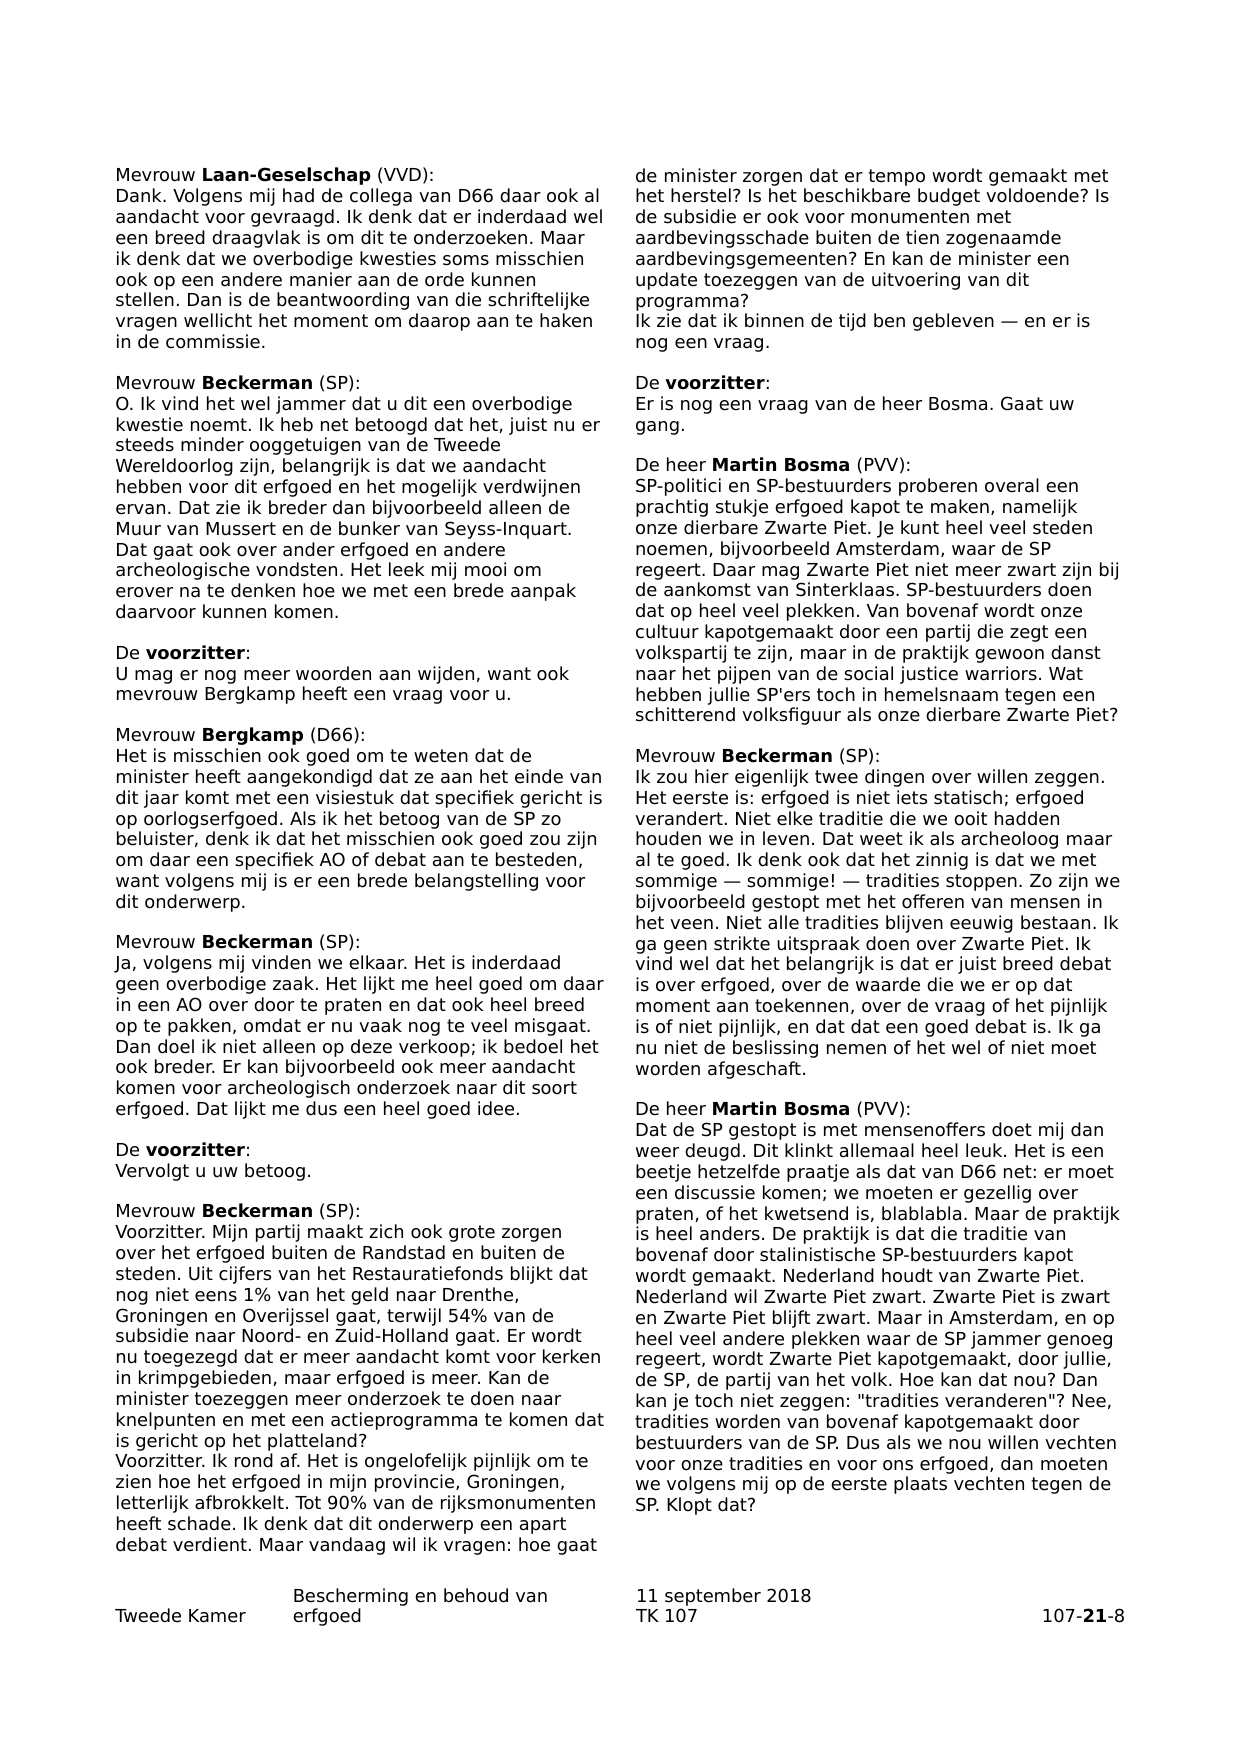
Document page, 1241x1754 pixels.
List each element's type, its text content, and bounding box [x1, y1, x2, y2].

text Mevrouw Laan-Geselschap (VVD): [115, 165, 605, 186]
text De voorzitter: [115, 1140, 605, 1161]
text Mevrouw Bergkamp (D66): [115, 725, 605, 746]
text Het is misschien ook goed om te weten dat de minister heeft aangekondigd dat ze aan het einde van dit jaar komt met een visiestuk dat specifiek gericht is op oorlogserfgoed. Als ik het betoog van de SP zo beluister, denk ik dat het misschien ook goed zou zijn om daar een specifiek AO of debat aan te besteden, want volgens mij is er een brede belangstelling voor dit onderwerp. [115, 746, 605, 912]
text Ja, volgens mij vinden we elkaar. Het is inderdaad geen overbodige zaak. Het lijkt me heel goed om daar in een AO over door te praten en dat ook heel breed op te pakken, omdat er nu vaak nog te veel misgaat. Dan doel ik niet alleen op deze verkoop; ik bedoel het ook breder. Er kan bijvoorbeeld ook meer aandacht komen voor archeologisch onderzoek naar dit soort erfgoed. Dat lijkt me dus een heel goed idee. [115, 953, 605, 1120]
text de minister zorgen dat er tempo wordt gemaakt met het herstel? Is het beschikbare budget voldoende? Is de subsidie er ook voor monumenten met aardbevingsschade buiten de tien zogenaamde aardbevingsgemeenten? En kan de minister een update toezeggen van de uitvoering van dit programma? [635, 165, 1125, 311]
text Mevrouw Beckerman (SP): [115, 932, 605, 953]
text De voorzitter: [115, 643, 605, 663]
text Mevrouw Beckerman (SP): [115, 1201, 605, 1222]
text Er is nog een vraag van de heer Bosma. Gaat uw gang. [635, 393, 1125, 435]
text Voorzitter. Mijn partij maakt zich ook grote zorgen over het erfgoed buiten de Randstad en buiten de steden. Uit cijfers van het Restauratiefonds blijkt dat nog niet eens 1% van het geld naar Drenthe, Groningen en Overijssel gaat, terwijl 54% van de subsidie naar Noord- en Zuid-Holland gaat. Er wordt nu toegezegd dat er meer aandacht komt voor kerken in krimpgebieden, maar erfgoed is meer. Kan de minister toezeggen meer onderzoek te doen naar knelpunten en met een actieprogramma te komen dat is gericht op het platteland? [115, 1222, 605, 1451]
text Mevrouw Beckerman (SP): [115, 373, 605, 393]
text U mag er nog meer woorden aan wijden, want ook mevrouw Bergkamp heeft een vraag voor u. [115, 663, 605, 705]
text De heer Martin Bosma (PVV): [635, 455, 1125, 476]
text Ik zou hier eigenlijk twee dingen over willen zeggen. Het eerste is: erfgoed is niet iets statisch; erfgoed verandert. Niet elke traditie die we ooit hadden houden we in leven. Dat weet ik als archeoloog maar al te goed. Ik denk ook dat het zinnig is dat we met sommige — sommige! — tradities stoppen. Zo zijn we bijvoorbeeld gestopt met het offeren van mensen in het veen. Niet alle tradities blijven eeuwig bestaan. Ik ga geen strikte uitspraak doen over Zwarte Piet. Ik vind wel dat het belangrijk is dat er juist breed debat is over erfgoed, over de waarde die we er op dat moment aan toekennen, over de vraag of het pijnlijk is of niet pijnlijk, en dat dat een goed debat is. Ik ga nu niet de beslissing nemen of het wel of niet moet worden afgeschaft. [635, 767, 1125, 1079]
text Dank. Volgens mij had de collega van D66 daar ook al aandacht voor gevraagd. Ik denk dat er inderdaad wel een breed draagvlak is om dit te onderzoeken. Maar ik denk dat we overbodige kwesties soms misschien ook op een andere manier aan de orde kunnen stellen. Dan is de beantwoording van die schriftelijke vragen wellicht het moment om daarop aan te haken in de commissie. [115, 186, 605, 353]
text O. Ik vind het wel jammer dat u dit een overbodige kwestie noemt. Ik heb net betoogd dat het, juist nu er steeds minder ooggetuigen van de Tweede Wereldoorlog zijn, belangrijk is dat we aandacht hebben voor dit erfgoed en het mogelijk verdwijnen ervan. Dat zie ik breder dan bijvoorbeeld alleen de Muur van Mussert en de bunker van Seyss-Inquart. Dat gaat ook over ander erfgoed en andere archeologische vondsten. Het leek mij mooi om erover na te denken hoe we met een brede aanpak daarvoor kunnen komen. [115, 393, 605, 623]
text De heer Martin Bosma (PVV): [635, 1099, 1125, 1120]
text Ik zie dat ik binnen de tijd ben gebleven — en er is nog een vraag. [635, 311, 1125, 353]
text Mevrouw Beckerman (SP): [635, 746, 1125, 767]
text SP-politici en SP-bestuurders proberen overal een prachtig stukje erfgoed kapot te maken, namelijk onze dierbare Zwarte Piet. Je kunt heel veel steden noemen, bijvoorbeeld Amsterdam, waar de SP regeert. Daar mag Zwarte Piet niet meer zwart zijn bij de aankomst van Sinterklaas. SP-bestuurders doen dat op heel veel plekken. Van bovenaf wordt onze cultuur kapotgemaakt door een partij die zegt een volkspartij te zijn, maar in de praktijk gewoon danst naar het pijpen van de social justice warriors. Wat hebben jullie SP'ers toch in hemelsnaam tegen een schitterend volksfiguur als onze dierbare Zwarte Piet? [635, 476, 1125, 726]
text Vervolgt u uw betoog. [115, 1161, 605, 1181]
text Voorzitter. Ik rond af. Het is ongelofelijk pijnlijk om te zien hoe het erfgoed in mijn provincie, Groningen, letterlijk afbrokkelt. Tot 90% van de rijksmonumenten heeft schade. Ik denk dat dit onderwerp een apart debat verdient. Maar vandaag wil ik vragen: hoe gaat [115, 1451, 605, 1555]
text Dat de SP gestopt is met mensenoffers doet mij dan weer deugd. Dit klinkt allemaal heel leuk. Het is een beetje hetzelfde praatje als dat van D66 net: er moet een discussie komen; we moeten er gezellig over praten, of het kwetsend is, blablabla. Maar de praktijk is heel anders. De praktijk is dat die traditie van bovenaf door stalinistische SP-bestuurders kapot wordt gemaakt. Nederland houdt van Zwarte Piet. Nederland wil Zwarte Piet zwart. Zwarte Piet is zwart en Zwarte Piet blijft zwart. Maar in Amsterdam, en op heel veel andere plekken waar de SP jammer genoeg regeert, wordt Zwarte Piet kapotgemaakt, door jullie, de SP, de partij van het volk. Hoe kan dat nou? Dan kan je toch niet zeggen: "tradities veranderen"? Nee, tradities worden van bovenaf kapotgemaakt door bestuurders van de SP. Dus als we nou willen vechten voor onze tradities en voor ons erfgoed, dan moeten we volgens mij op de eerste plaats vechten tegen de SP. Klopt dat? [635, 1120, 1125, 1516]
text De voorzitter: [635, 373, 1125, 393]
